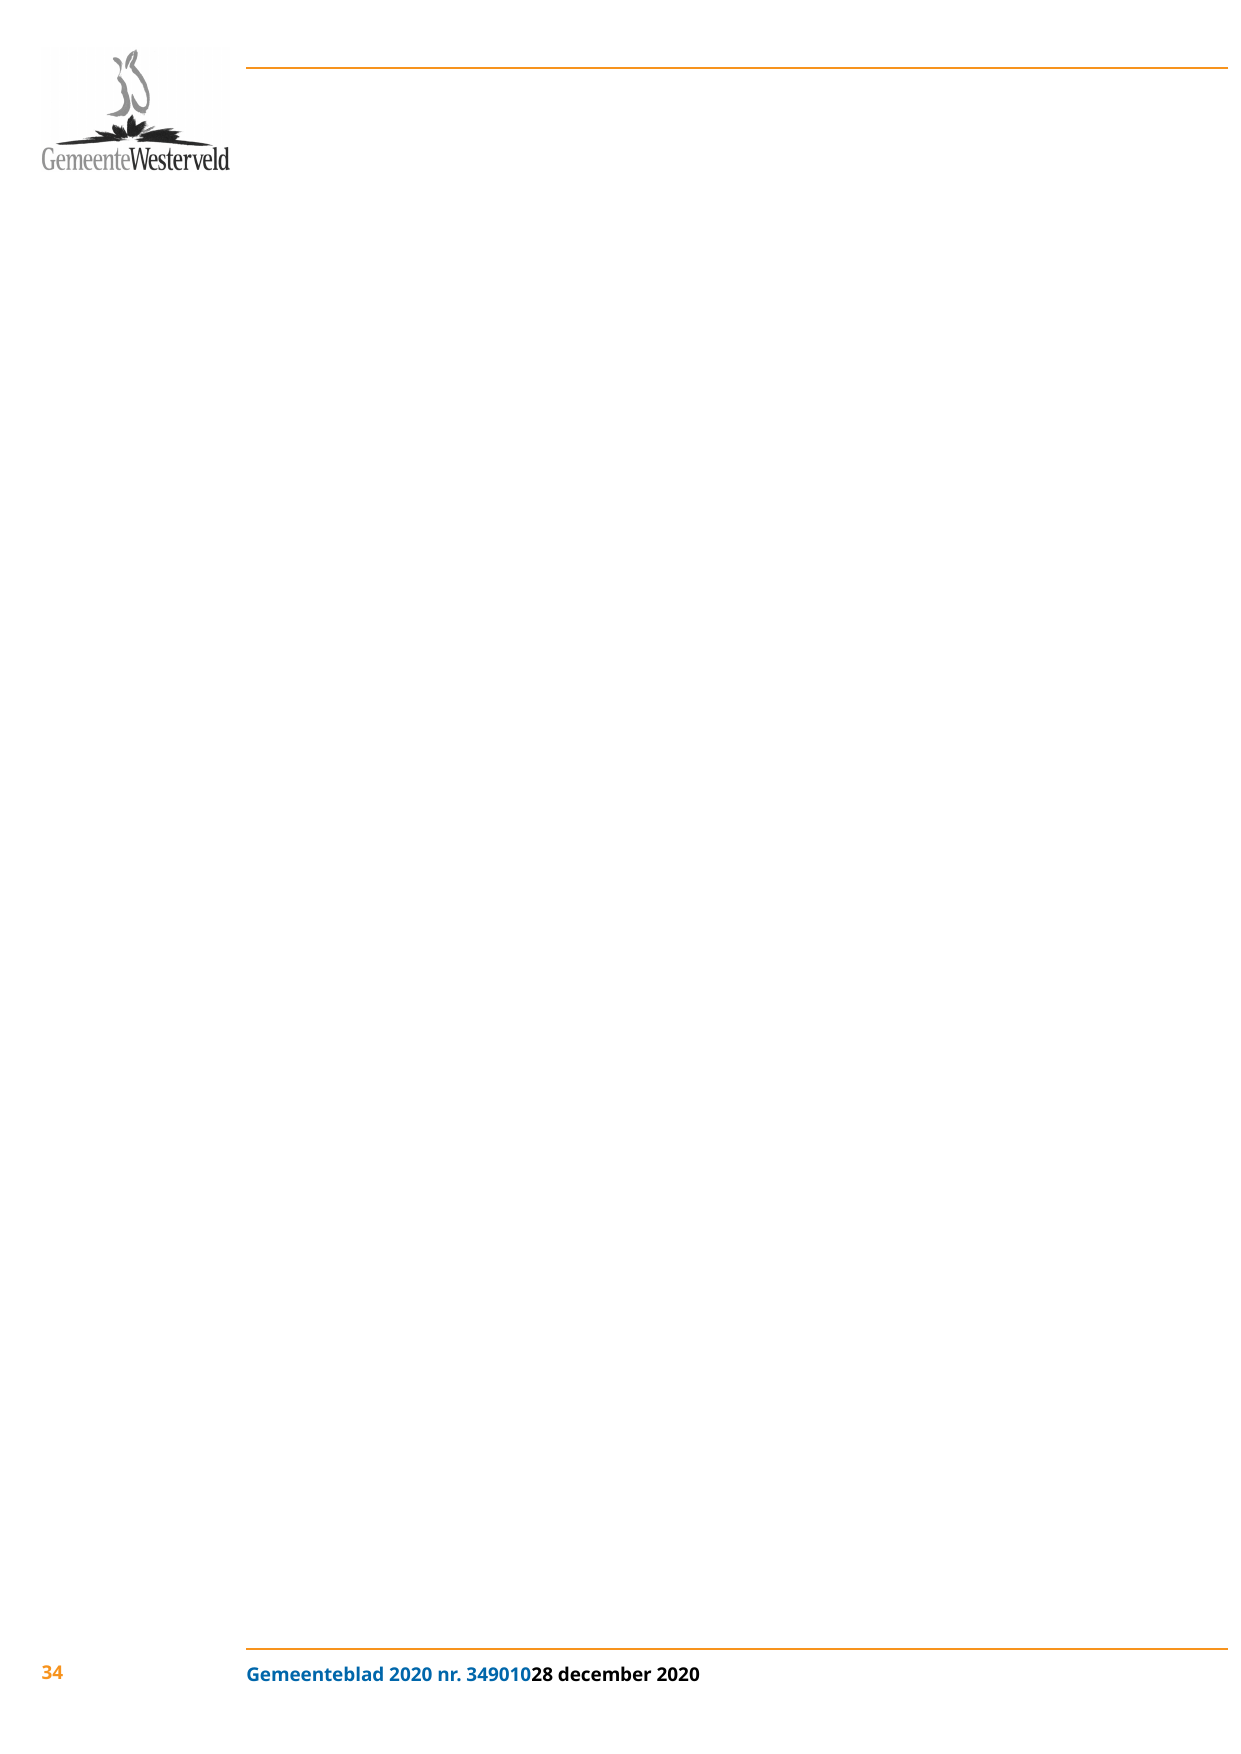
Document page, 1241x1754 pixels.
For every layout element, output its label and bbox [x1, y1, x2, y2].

picture [41, 47, 231, 172]
